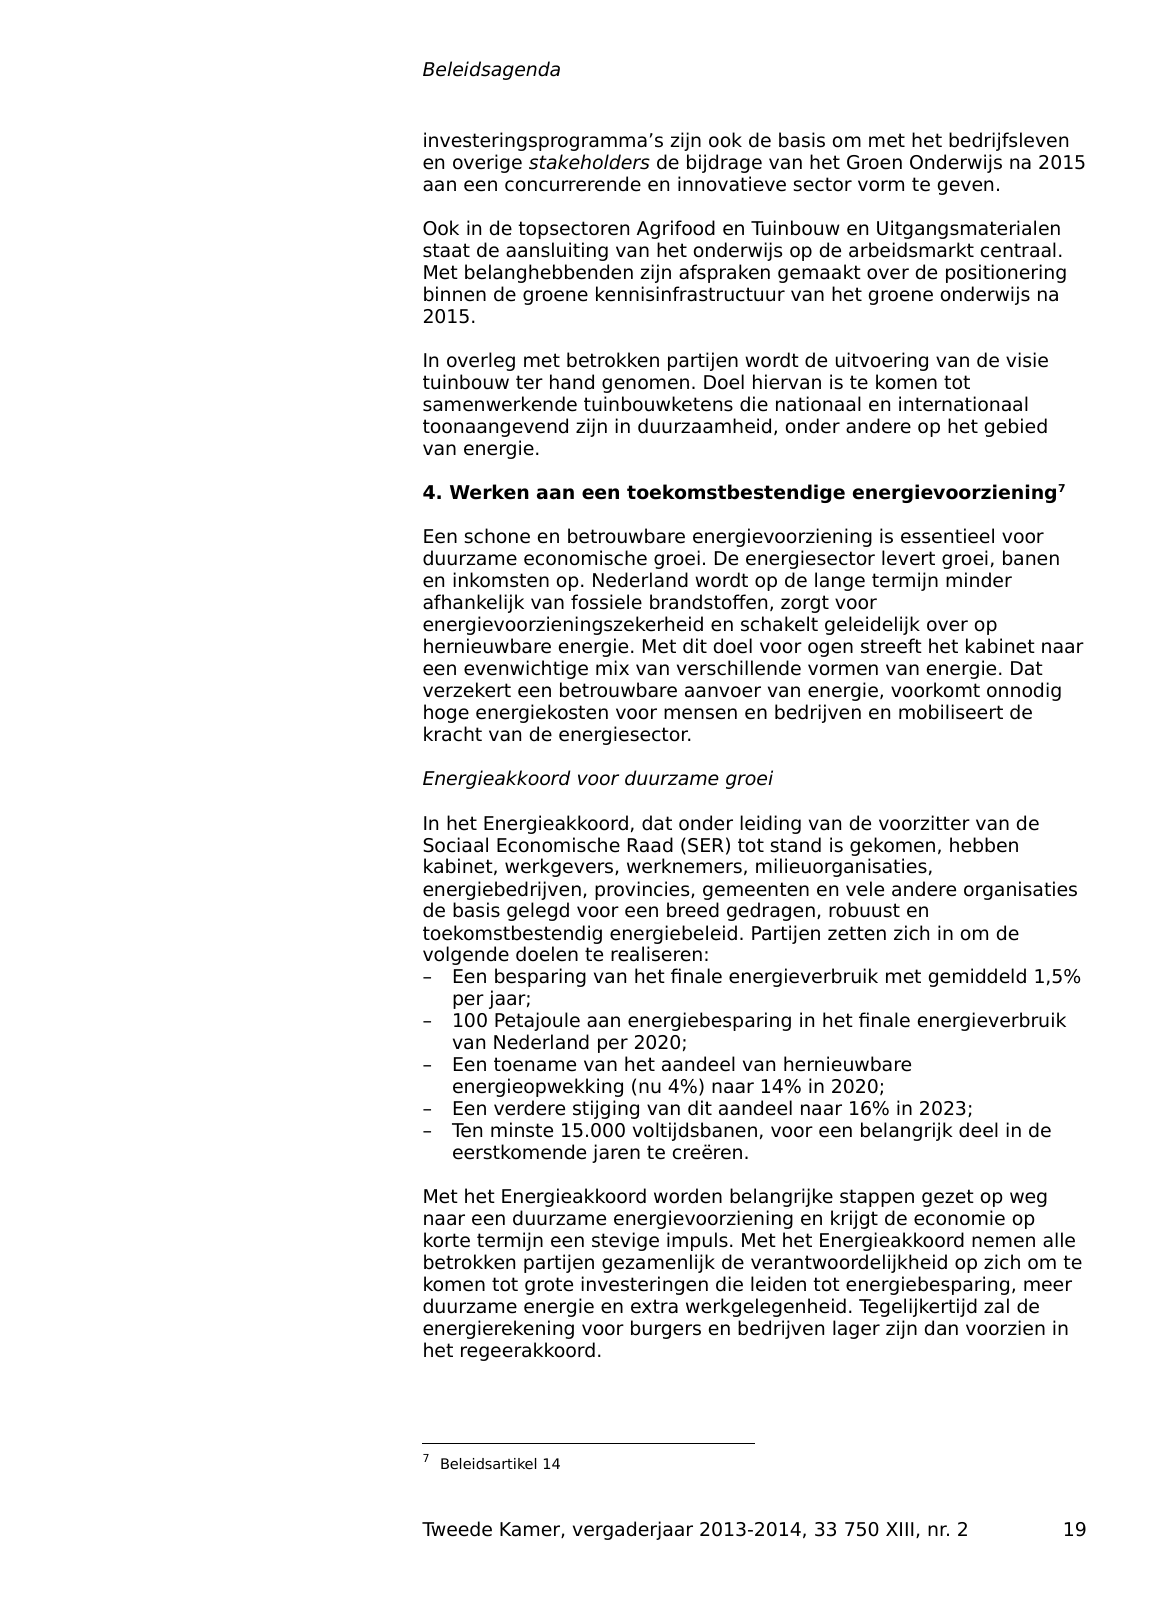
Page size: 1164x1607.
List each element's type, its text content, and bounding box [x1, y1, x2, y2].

text – Een toename van het aandeel van hernieuwbare energieopwekking (nu 4%) naar 14% in 2020; [422, 1054, 1087, 1098]
subtitle Energieakkoord voor duurzame groei [422, 768, 1087, 790]
text Beleidsartikel 14 [422, 1452, 1087, 1474]
text In het Energieakkoord, dat onder leiding van de voorzitter van de Sociaal Economische Raad (SER) tot stand is gekomen, hebben kabinet, werkgevers, werknemers, milieuorganisaties, energiebedrijven, provincies, gemeenten en vele andere organisaties de basis gelegd voor een breed gedragen, robuust en toekomstbestendig energiebeleid. Partijen zetten zich in om de volgende doelen te realiseren: [422, 812, 1087, 966]
subtitle 4. Werken aan een toekomstbestendige energievoorziening [422, 482, 1087, 504]
text – 100 Petajoule aan energiebesparing in het finale energieverbruik van Nederland per 2020; [422, 1010, 1087, 1054]
text – Ten minste 15.000 voltijdsbanen, voor een belangrijk deel in de eerstkomende jaren te creëren. [422, 1120, 1087, 1164]
text – Een verdere stijging van dit aandeel naar 16% in 2023; [422, 1098, 1087, 1120]
text investeringsprogramma’s zijn ook de basis om met het bedrijfsleven en overige stakeholders de bijdrage van het Groen Onderwijs na 2015 aan een concurrerende en innovatieve sector vorm te geven. [422, 130, 1087, 196]
text – Een besparing van het finale energieverbruik met gemiddeld 1,5% per jaar; [422, 966, 1087, 1010]
text In overleg met betrokken partijen wordt de uitvoering van de visie tuinbouw ter hand genomen. Doel hiervan is te komen tot samenwerkende tuinbouwketens die nationaal en internationaal toonaangevend zijn in duurzaamheid, onder andere op het gebied van energie. [422, 350, 1087, 460]
text Met het Energieakkoord worden belangrijke stappen gezet op weg naar een duurzame energievoorziening en krijgt de economie op korte termijn een stevige impuls. Met het Energieakkoord nemen alle betrokken partijen gezamenlijk de verantwoordelijkheid op zich om te komen tot grote investeringen die leiden tot energiebesparing, meer duurzame energie en extra werkgelegenheid. Tegelijkertijd zal de energierekening voor burgers en bedrijven lager zijn dan voorzien in het regeerakkoord. [422, 1186, 1087, 1362]
text Een schone en betrouwbare energievoorziening is essentieel voor duurzame economische groei. De energiesector levert groei, banen en inkomsten op. Nederland wordt op de lange termijn minder afhankelijk van fossiele brandstoffen, zorgt voor energievoorzieningszekerheid en schakelt geleidelijk over op hernieuwbare energie. Met dit doel voor ogen streeft het kabinet naar een evenwichtige mix van verschillende vormen van energie. Dat verzekert een betrouwbare aanvoer van energie, voorkomt onnodig hoge energiekosten voor mensen en bedrijven en mobiliseert de kracht van de energiesector. [422, 526, 1087, 746]
text Ook in de topsectoren Agrifood en Tuinbouw en Uitgangsmaterialen staat de aansluiting van het onderwijs op de arbeidsmarkt centraal. Met belanghebbenden zijn afspraken gemaakt over de positionering binnen de groene kennisinfrastructuur van het groene onderwijs na 2015. [422, 218, 1087, 328]
